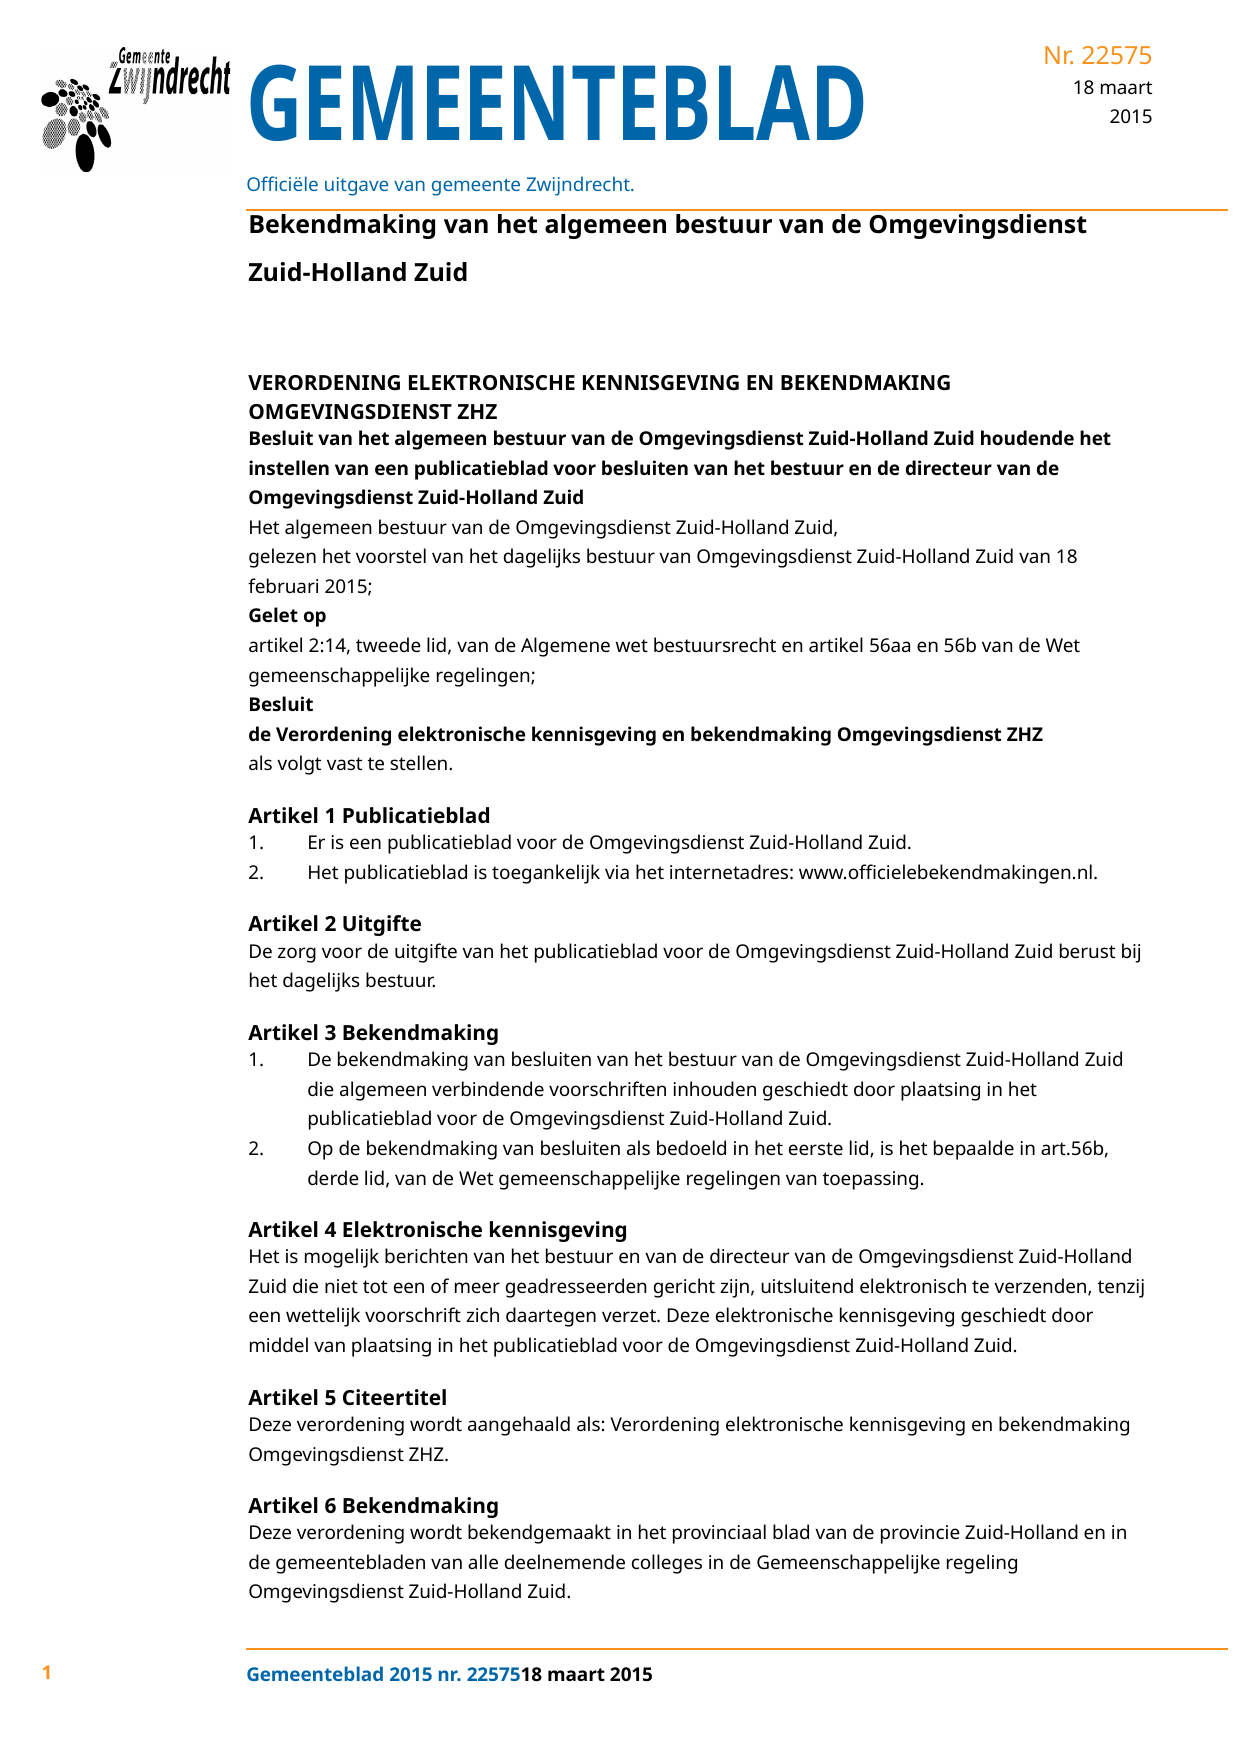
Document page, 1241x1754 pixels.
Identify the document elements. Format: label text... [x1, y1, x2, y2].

text Artikel 1 Publicatieblad [248, 801, 1152, 829]
text Deze verordening wordt aangehaald als: Verordening elektronische kennisgeving en bekendmaking Omgevingsdienst ZHZ. [248, 1411, 1152, 1466]
text Artikel 4 Elektronische kennisgeving [248, 1215, 1152, 1243]
list Het publicatieblad is toegankelijk via het internetadres: www.officielebekendmakingen.nl. [248, 859, 1152, 885]
text Het algemeen bestuur van de Omgevingsdienst Zuid-Holland Zuid, [248, 514, 1152, 540]
list De bekendmaking van besluiten van het bestuur van de Omgevingsdienst Zuid-Holland Zuid die algemeen verbindende voorschriften inhouden geschiedt door plaatsing in het publicatieblad voor de Omgevingsdienst Zuid-Holland Zuid. [248, 1046, 1152, 1131]
text als volgt vast te stellen. [248, 751, 1152, 776]
text Besluit [248, 691, 1152, 717]
text Gelet op [248, 603, 1152, 628]
list Op de bekendmaking van besluiten als bedoeld in het eerste lid, is het bepaalde in art.56b, derde lid, van de Wet gemeenschappelijke regelingen van toepassing. [248, 1135, 1152, 1190]
text Artikel 3 Bekendmaking [248, 1018, 1152, 1046]
text Artikel 2 Uitgifte [248, 909, 1152, 938]
text Artikel 5 Citeertitel [248, 1383, 1152, 1411]
text artikel 2:14, tweede lid, van de Algemene wet bestuursrecht en artikel 56aa en 56b van de Wet gemeenschappelijke regelingen; [248, 632, 1152, 688]
text Deze verordening wordt bekendgemaakt in het provinciaal blad van de provincie Zuid-Holland en in de gemeentebladen van alle deelnemende colleges in de Gemeenschappelijke regeling Omgevingsdienst Zuid-Holland Zuid. [248, 1519, 1152, 1604]
list Er is een publicatieblad voor de Omgevingsdienst Zuid-Holland Zuid. [248, 829, 1152, 855]
text Het is mogelijk berichten van het bestuur en van de directeur van de Omgevingsdienst Zuid-Holland Zuid die niet tot een of meer geadresseerden gericht zijn, uitsluitend elektronisch te verzenden, tenzij een wettelijk voorschrift zich daartegen verzet. Deze elektronische kennisgeving geschiedt door middel van plaatsing in het publicatieblad voor de Omgevingsdienst Zuid-Holland Zuid. [248, 1243, 1152, 1358]
text Besluit van het algemeen bestuur van de Omgevingsdienst Zuid-Holland Zuid houdende het instellen van een publicatieblad voor besluiten van het bestuur en de directeur van de Omgevingsdienst Zuid-Holland Zuid [248, 425, 1152, 510]
text VERORDENING ELEKTRONISCHE KENNISGEVING EN BEKENDMAKING OMGEVINGSDIENST ZHZ [248, 368, 1152, 425]
text gelezen het voorstel van het dagelijks bestuur van Omgevingsdienst Zuid-Holland Zuid van 18 februari 2015; [248, 543, 1152, 599]
text Bekendmaking van het algemeen bestuur van de Omgevingsdienst Zuid-Holland Zuid [248, 211, 1152, 288]
text De zorg voor de uitgifte van het publicatieblad voor de Omgevingsdienst Zuid-Holland Zuid berust bij het dagelijks bestuur. [248, 938, 1152, 993]
text de Verordening elektronische kennisgeving en bekendmaking Omgevingsdienst ZHZ [248, 721, 1152, 747]
text Artikel 6 Bekendmaking [248, 1491, 1152, 1519]
picture [41, 47, 231, 172]
